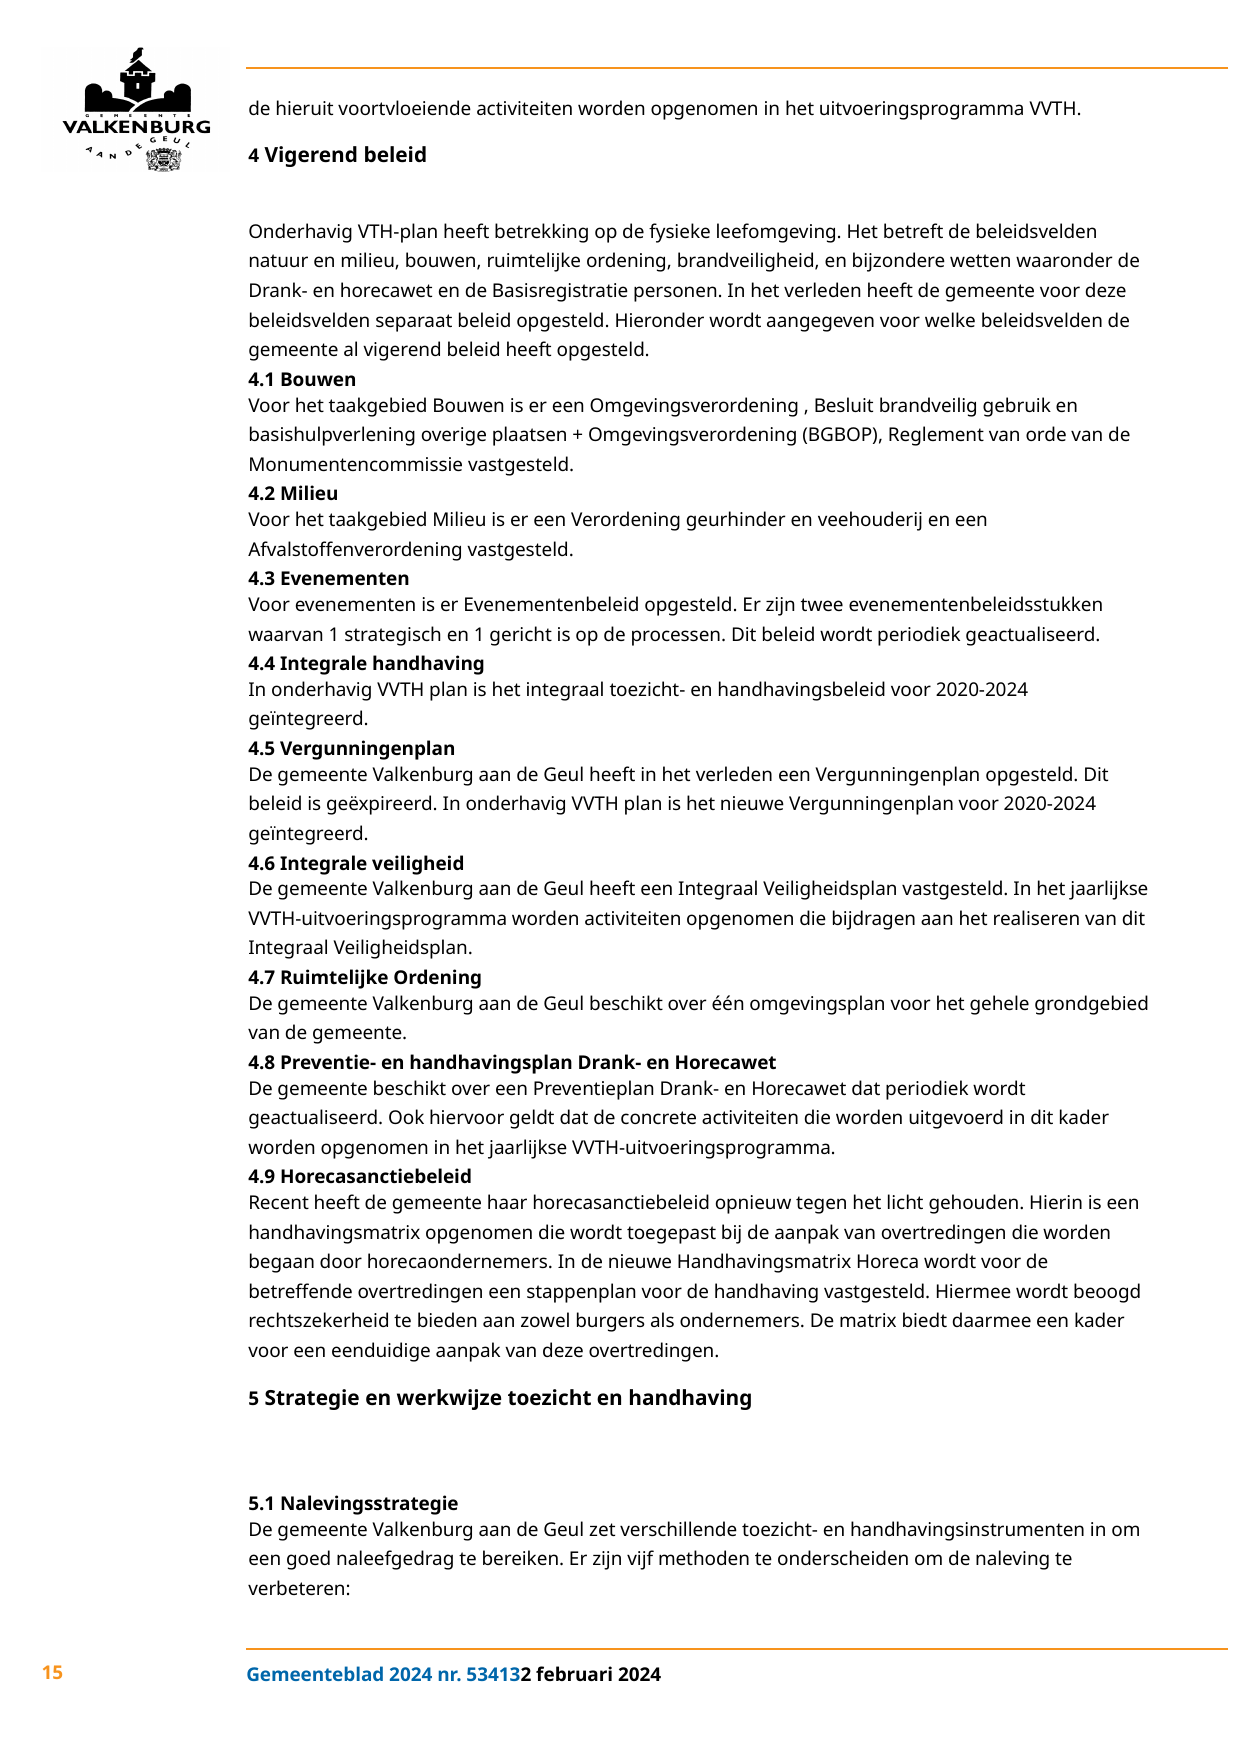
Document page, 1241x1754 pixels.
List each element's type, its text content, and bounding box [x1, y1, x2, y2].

text 5 Strategie en werkwijze toezicht en handhaving [248, 1383, 1152, 1411]
text 4.9 Horecasanctiebeleid [248, 1163, 1152, 1189]
text De gemeente Valkenburg aan de Geul heeft in het verleden een Vergunningenplan opgesteld. Dit beleid is geëxpireerd. In onderhavig VVTH plan is het nieuwe Vergunningenplan voor 2020-2024 geïntegreerd. [248, 761, 1152, 846]
text 4.8 Preventie- en handhavingsplan Drank- en Horecawet [248, 1049, 1152, 1075]
text Onderhavig VTH-plan heeft betrekking op de fysieke leefomgeving. Het betreft de beleidsvelden natuur en milieu, bouwen, ruimtelijke ordening, brandveiligheid, en bijzondere wetten waaronder de Drank- en horecawet en de Basisregistratie personen. In het verleden heeft de gemeente voor deze beleidsvelden separaat beleid opgesteld. Hieronder wordt aangegeven voor welke beleidsvelden de gemeente al vigerend beleid heeft opgesteld. [248, 218, 1152, 362]
text 5.1 Nalevingsstrategie [248, 1490, 1152, 1516]
picture [41, 47, 231, 172]
text De gemeente Valkenburg aan de Geul zet verschillende toezicht- en handhavingsinstrumenten in om een goed naleefgedrag te bereiken. Er zijn vijf methoden te onderscheiden om de naleving te verbeteren: [248, 1516, 1152, 1601]
text 4 Vigerend beleid [248, 140, 1152, 169]
text 4.4 Integrale handhaving [248, 650, 1152, 676]
text 4.6 Integrale veiligheid [248, 850, 1152, 875]
text 4.7 Ruimtelijke Ordening [248, 964, 1152, 990]
text 4.5 Vergunningenplan [248, 735, 1152, 761]
text 4.1 Bouwen [248, 366, 1152, 392]
text Voor evenementen is er Evenementenbeleid opgesteld. Er zijn twee evenementenbeleidsstukken waarvan 1 strategisch en 1 gericht is op de processen. Dit beleid wordt periodiek geactualiseerd. [248, 591, 1152, 646]
text De gemeente Valkenburg aan de Geul heeft een Integraal Veiligheidsplan vastgesteld. In het jaarlijkse VVTH-uitvoeringsprogramma worden activiteiten opgenomen die bijdragen aan het realiseren van dit Integraal Veiligheidsplan. [248, 875, 1152, 960]
text de hieruit voortvloeiende activiteiten worden opgenomen in het uitvoeringsprogramma VVTH. [248, 95, 1152, 121]
text De gemeente Valkenburg aan de Geul beschikt over één omgevingsplan voor het gehele grondgebied van de gemeente. [248, 990, 1152, 1045]
text 4.2 Milieu [248, 481, 1152, 506]
text In onderhavig VVTH plan is het integraal toezicht- en handhavingsbeleid voor 2020-2024 geïntegreerd. [248, 676, 1152, 731]
text 4.3 Evenementen [248, 565, 1152, 591]
text De gemeente beschikt over een Preventieplan Drank- en Horecawet dat periodiek wordt geactualiseerd. Ook hiervoor geldt dat de concrete activiteiten die worden uitgevoerd in dit kader worden opgenomen in het jaarlijkse VVTH-uitvoeringsprogramma. [248, 1075, 1152, 1160]
text Voor het taakgebied Bouwen is er een Omgevingsverordening , Besluit brandveilig gebruik en basishulpverlening overige plaatsen + Omgevingsverordening (BGBOP), Reglement van orde van de Monumentencommissie vastgesteld. [248, 392, 1152, 477]
text Recent heeft de gemeente haar horecasanctiebeleid opnieuw tegen het licht gehouden. Hierin is een handhavingsmatrix opgenomen die wordt toegepast bij de aanpak van overtredingen die worden begaan door horecaondernemers. In de nieuwe Handhavingsmatrix Horeca wordt voor de betreffende overtredingen een stappenplan voor de handhaving vastgesteld. Hiermee wordt beoogd rechtszekerheid te bieden aan zowel burgers als ondernemers. De matrix biedt daarmee een kader voor een eenduidige aanpak van deze overtredingen. [248, 1189, 1152, 1363]
text Voor het taakgebied Milieu is er een Verordening geurhinder en veehouderij en een Afvalstoffenverordening vastgesteld. [248, 506, 1152, 562]
